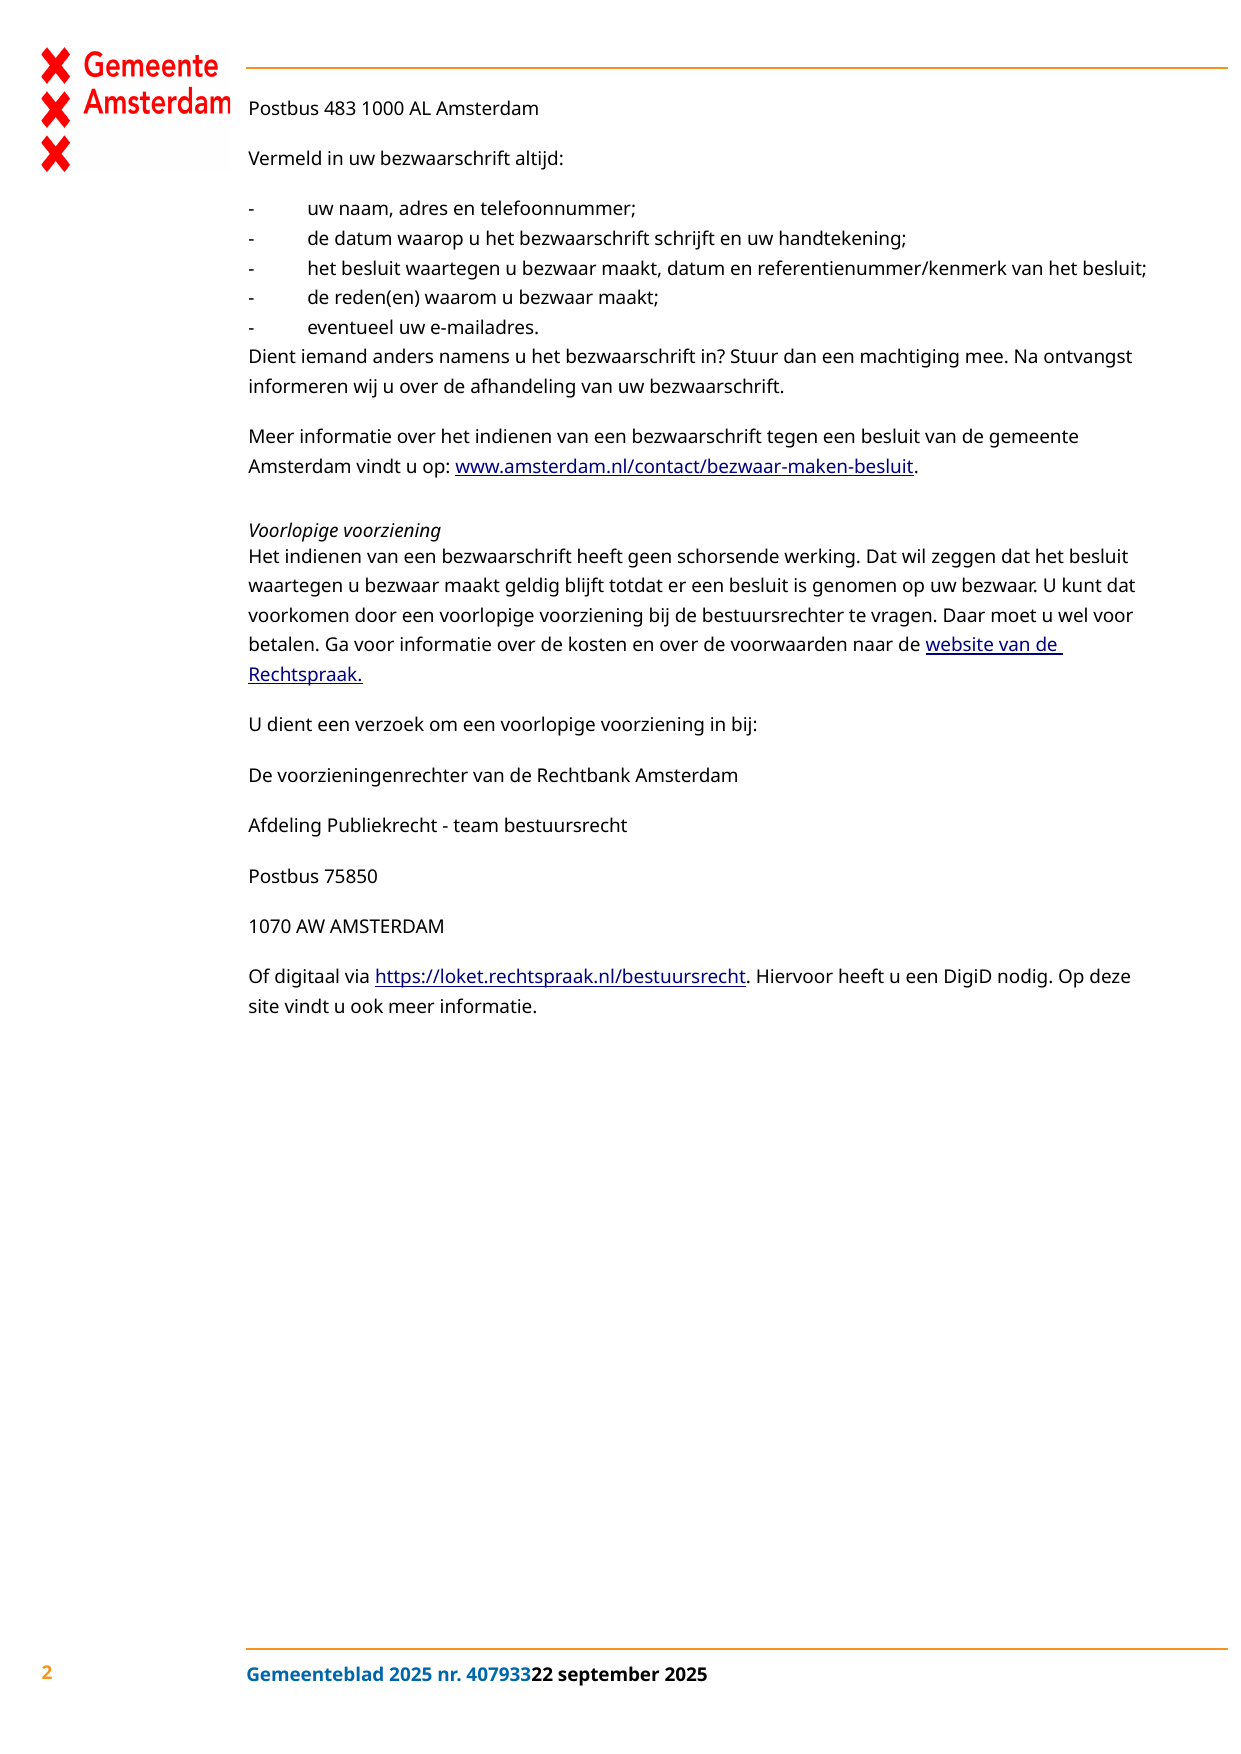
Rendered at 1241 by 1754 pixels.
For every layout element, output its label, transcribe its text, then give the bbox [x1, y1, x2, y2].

text Postbus 483 1000 AL Amsterdam [248, 95, 1152, 121]
list het besluit waartegen u bezwaar maakt, datum en referentienummer/kenmerk van het besluit; [248, 255, 1152, 281]
list uw naam, adres en telefoonnummer; [248, 196, 1152, 221]
text Postbus 75850 [248, 863, 1152, 888]
text 1070 AW AMSTERDAM [248, 913, 1152, 939]
list de reden(en) waarom u bezwaar maakt; [248, 284, 1152, 310]
text De voorzieningenrechter van de Rechtbank Amsterdam [248, 762, 1152, 788]
text Dient iemand anders namens u het bezwaarschrift in? Stuur dan een machtiging mee. Na ontvangst informeren wij u over de afhandeling van uw bezwaarschrift. [248, 343, 1152, 399]
text Voorlopige voorziening [248, 517, 1152, 543]
text Of digitaal via https://loket.rechtspraak.nl/bestuursrecht. Hiervoor heeft u een DigiD nodig. Op deze site vindt u ook meer informatie. [248, 964, 1152, 1019]
list eventueel uw e-mailadres. [248, 314, 1152, 340]
text Afdeling Publiekrecht - team bestuursrecht [248, 812, 1152, 838]
picture [41, 47, 231, 172]
text Meer informatie over het indienen van een bezwaarschrift tegen een besluit van de gemeente Amsterdam vindt u op: www.amsterdam.nl/contact/bezwaar-maken-besluit. [248, 423, 1152, 479]
text Vermeld in uw bezwaarschrift altijd: [248, 145, 1152, 171]
list de datum waarop u het bezwaarschrift schrijft en uw handtekening; [248, 225, 1152, 251]
text U dient een verzoek om een voorlopige voorziening in bij: [248, 712, 1152, 737]
text Het indienen van een bezwaarschrift heeft geen schorsende werking. Dat wil zeggen dat het besluit waartegen u bezwaar maakt geldig blijft totdat er een besluit is genomen op uw bezwaar. U kunt dat voorkomen door een voorlopige voorziening bij de bestuursrechter te vragen. Daar moet u wel voor betalen. Ga voor informatie over de kosten en over de voorwaarden naar de website van de Rechtspraak. [248, 543, 1152, 687]
